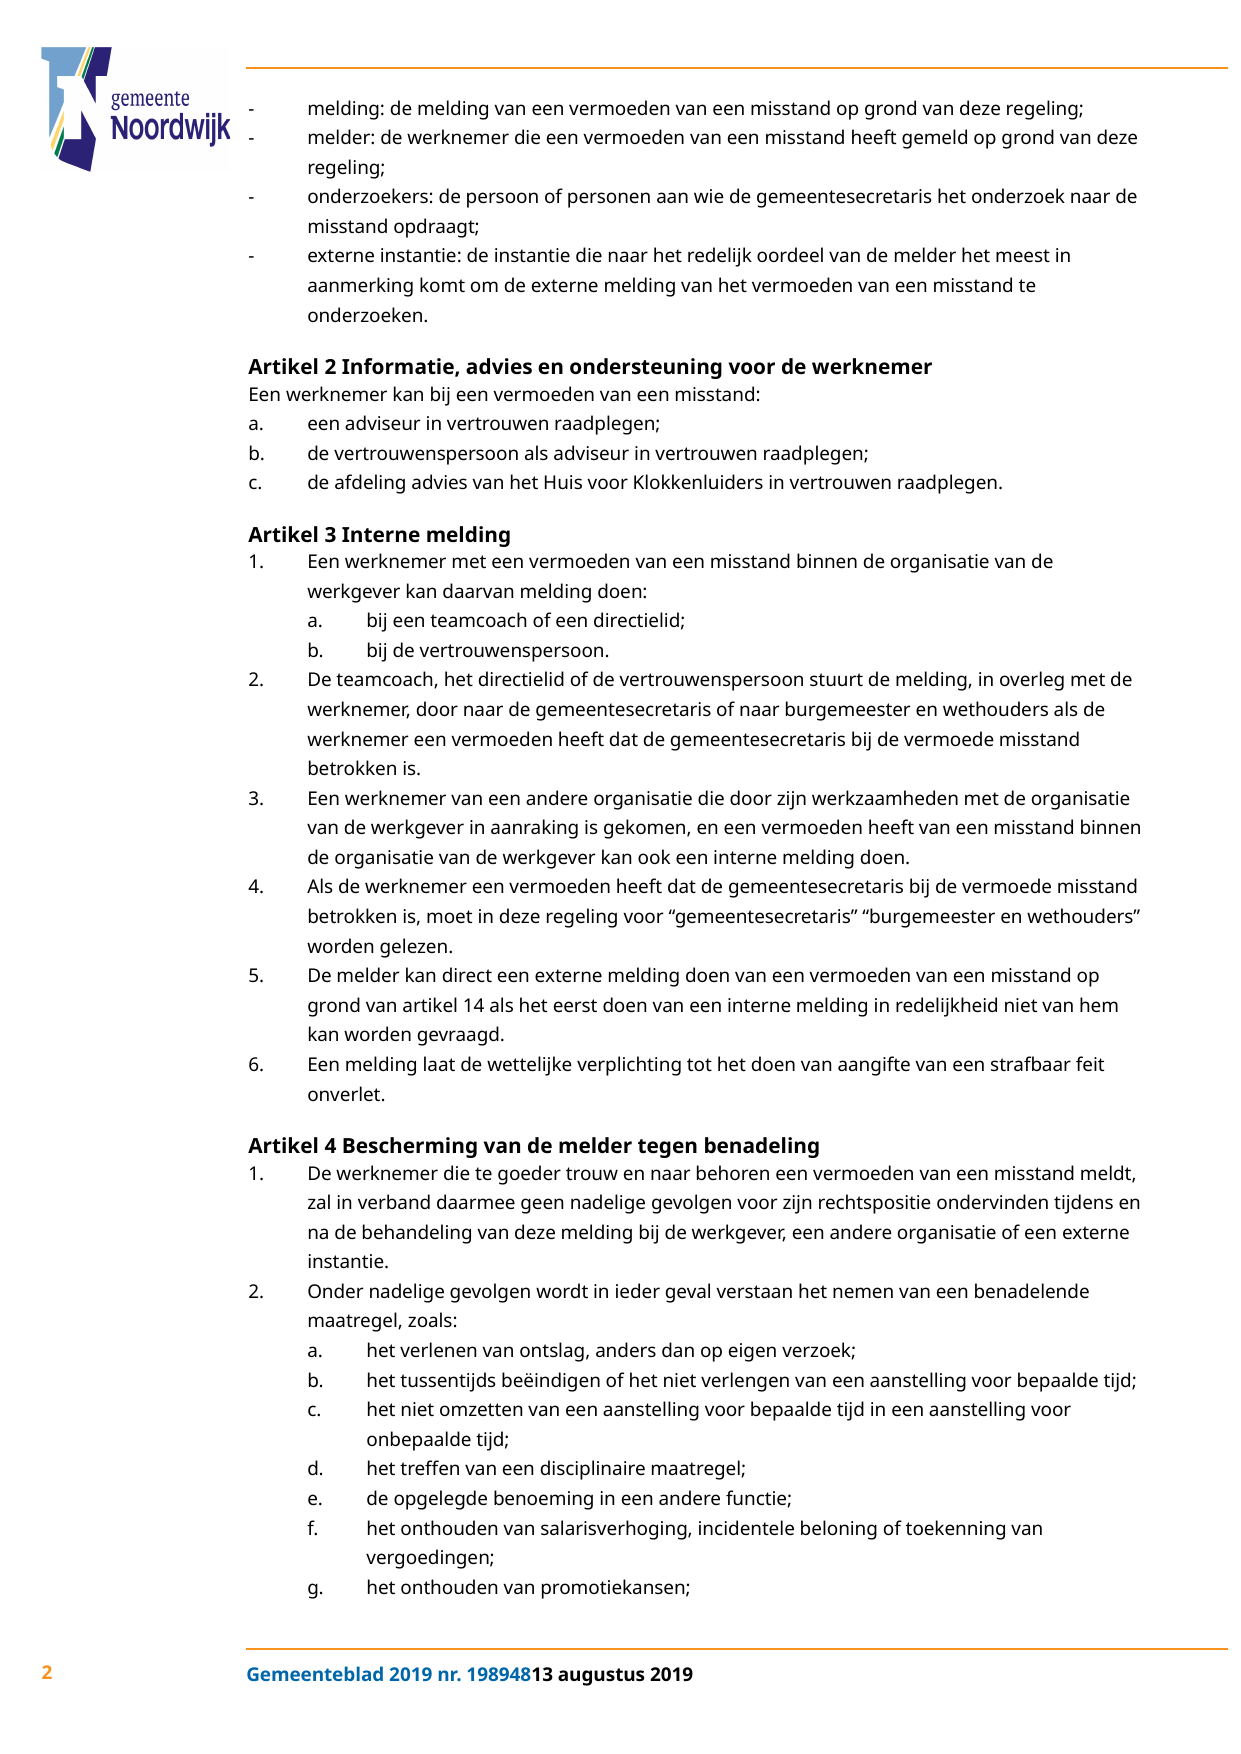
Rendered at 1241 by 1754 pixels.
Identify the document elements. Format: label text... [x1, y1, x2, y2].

list De teamcoach, het directielid of de vertrouwenspersoon stuurt de melding, in overleg met de werknemer, door naar de gemeentesecretaris of naar burgemeester en wethouders als de werknemer een vermoeden heeft dat de gemeentesecretaris bij de vermoede misstand betrokken is. [248, 667, 1152, 781]
list de vertrouwenspersoon als adviseur in vertrouwen raadplegen; [248, 440, 1152, 466]
list externe instantie: de instantie die naar het redelijk oordeel van de melder het meest in aanmerking komt om de externe melding van het vermoeden van een misstand te onderzoeken. [248, 243, 1152, 328]
list het niet omzetten van een aanstelling voor bepaalde tijd in een aanstelling voor onbepaalde tijd; [307, 1396, 1152, 1452]
list Een werknemer van een andere organisatie die door zijn werkzaamheden met de organisatie van de werkgever in aanraking is gekomen, en een vermoeden heeft van een misstand binnen de organisatie van de werkgever kan ook een interne melding doen. [248, 785, 1152, 870]
list Een werknemer met een vermoeden van een misstand binnen de organisatie van de werkgever kan daarvan melding doen: [248, 548, 1152, 604]
list Als de werknemer een vermoeden heeft dat de gemeentesecretaris bij de vermoede misstand betrokken is, moet in deze regeling voor “gemeentesecretaris” “burgemeester en wethouders” worden gelezen. [248, 874, 1152, 959]
list bij de vertrouwenspersoon. [307, 637, 1152, 663]
list een adviseur in vertrouwen raadplegen; [248, 410, 1152, 436]
text Artikel 3 Interne melding [248, 520, 1152, 548]
list de opgelegde benoeming in een andere functie; [307, 1485, 1152, 1511]
list het treffen van een disciplinaire maatregel; [307, 1456, 1152, 1481]
list melding: de melding van een vermoeden van een misstand op grond van deze regeling; [248, 95, 1152, 121]
list melder: de werknemer die een vermoeden van een misstand heeft gemeld op grond van deze regeling; [248, 124, 1152, 180]
list De werknemer die te goeder trouw en naar behoren een vermoeden van een misstand meldt, zal in verband daarmee geen nadelige gevolgen voor zijn rechtspositie ondervinden tijdens en na de behandeling van deze melding bij de werkgever, een andere organisatie of een externe instantie. [248, 1160, 1152, 1274]
picture [41, 47, 231, 172]
text Artikel 2 Informatie, advies en ondersteuning voor de werknemer [248, 352, 1152, 381]
list Onder nadelige gevolgen wordt in ieder geval verstaan het nemen van een benadelende maatregel, zoals: [248, 1278, 1152, 1333]
list het verlenen van ontslag, anders dan op eigen verzoek; [307, 1337, 1152, 1363]
list bij een teamcoach of een directielid; [307, 607, 1152, 633]
list onderzoekers: de persoon of personen aan wie de gemeentesecretaris het onderzoek naar de misstand opdraagt; [248, 183, 1152, 239]
list De melder kan direct een externe melding doen van een vermoeden van een misstand op grond van artikel 14 als het eerst doen van een interne melding in redelijkheid niet van hem kan worden gevraagd. [248, 962, 1152, 1047]
list het tussentijds beëindigen of het niet verlengen van een aanstelling voor bepaalde tijd; [307, 1367, 1152, 1392]
list Een melding laat de wettelijke verplichting tot het doen van aangifte van een strafbaar feit onverlet. [248, 1051, 1152, 1107]
list de afdeling advies van het Huis voor Klokkenluiders in vertrouwen raadplegen. [248, 469, 1152, 495]
list het onthouden van promotiekansen; [307, 1574, 1152, 1599]
text Artikel 4 Bescherming van de melder tegen benadeling [248, 1131, 1152, 1160]
text Een werknemer kan bij een vermoeden van een misstand: [248, 381, 1152, 406]
list het onthouden van salarisverhoging, incidentele beloning of toekenning van vergoedingen; [307, 1515, 1152, 1570]
